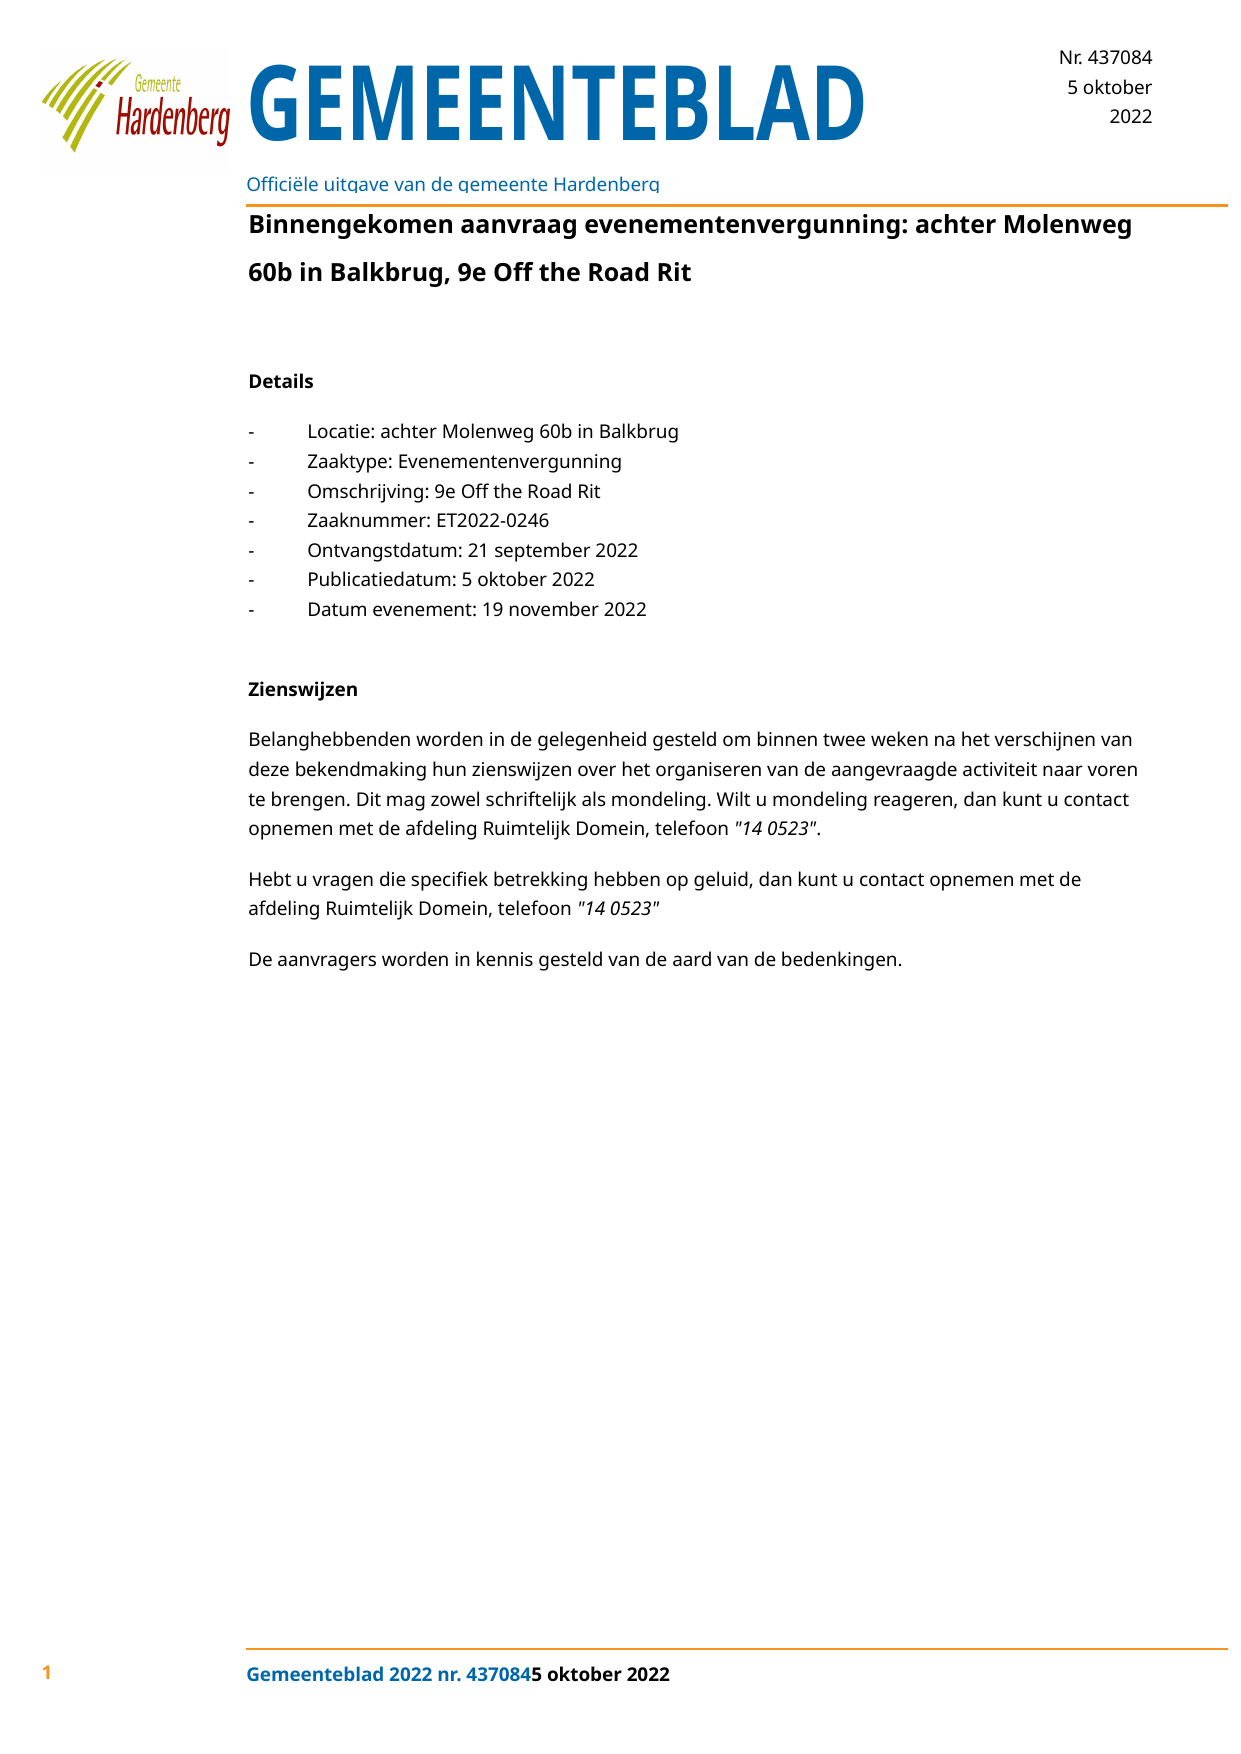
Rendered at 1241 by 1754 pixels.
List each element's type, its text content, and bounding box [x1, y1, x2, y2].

text De aanvragers worden in kennis gesteld van de aard van de bedenkingen. [248, 946, 1152, 972]
text Belanghebbenden worden in de gelegenheid gesteld om binnen twee weken na het verschijnen van deze bekendmaking hun zienswijzen over het organiseren van de aangevraagde activiteit naar voren te brengen. Dit mag zowel schriftelijk als mondeling. Wilt u mondeling reageren, dan kunt u contact opnemen met de afdeling Ruimtelijk Domein, telefoon "14 0523". [248, 727, 1152, 841]
list Zaaknummer: ET2022-0246 [248, 507, 1152, 533]
list Publicatiedatum: 5 oktober 2022 [248, 567, 1152, 592]
list Locatie: achter Molenweg 60b in Balkbrug [248, 419, 1152, 444]
list Omschrijving: 9e Off the Road Rit [248, 478, 1152, 504]
list Zaaktype: Evenementenvergunning [248, 448, 1152, 474]
text Zienswijzen [248, 676, 1152, 702]
list Datum evenement: 19 november 2022 [248, 596, 1152, 622]
picture [41, 47, 231, 172]
list Ontvangstdatum: 21 september 2022 [248, 537, 1152, 563]
text Details [248, 368, 1152, 394]
text Binnengekomen aanvraag evenementenvergunning: achter Molenweg 60b in Balkbrug, 9e Off the Road Rit [248, 207, 1152, 288]
text Hebt u vragen die specifiek betrekking hebben op geluid, dan kunt u contact opnemen met de afdeling Ruimtelijk Domein, telefoon "14 0523" [248, 866, 1152, 921]
